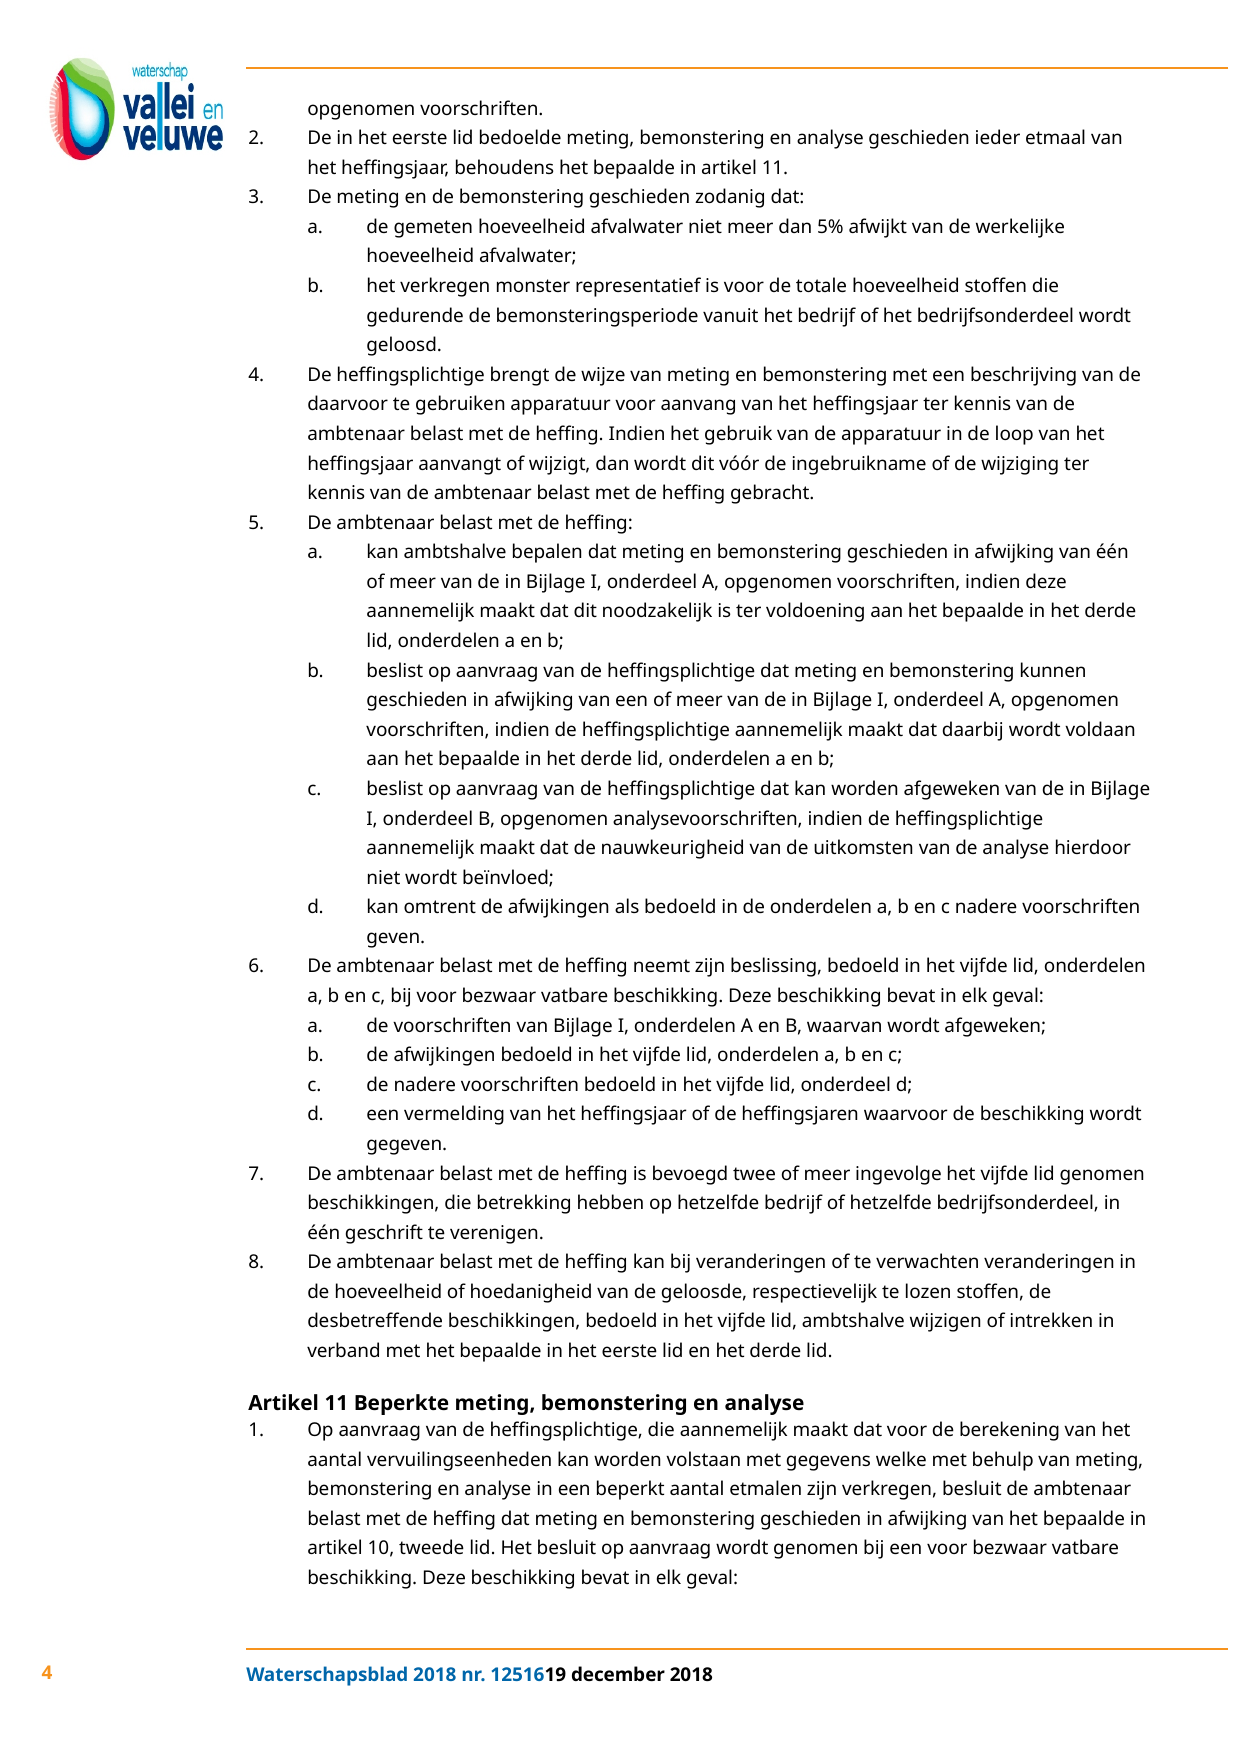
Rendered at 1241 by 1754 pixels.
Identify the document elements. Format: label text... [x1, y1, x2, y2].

list een vermelding van het heffingsjaar of de heffingsjaren waarvoor de beschikking wordt gegeven. [307, 1101, 1152, 1156]
list De in het eerste lid bedoelde meting, bemonstering en analyse geschieden ieder etmaal van het heffingsjaar, behoudens het bepaalde in artikel 11. [248, 124, 1152, 180]
list de afwijkingen bedoeld in het vijfde lid, onderdelen a, b en c; [307, 1041, 1152, 1067]
list de voorschriften van Bijlage I, onderdelen A en B, waarvan wordt afgeweken; [307, 1012, 1152, 1038]
list De meting en de bemonstering geschieden zodanig dat: [248, 183, 1152, 209]
list de gemeten hoeveelheid afvalwater niet meer dan 5% afwijkt van de werkelijke hoeveelheid afvalwater; [307, 213, 1152, 268]
list het verkregen monster representatief is voor de totale hoeveelheid stoffen die gedurende de bemonsteringsperiode vanuit het bedrijf of het bedrijfsonderdeel wordt geloosd. [307, 272, 1152, 357]
picture [41, 47, 231, 172]
list de nadere voorschriften bedoeld in het vijfde lid, onderdeel d; [307, 1071, 1152, 1097]
text Artikel 11 Beperkte meting, bemonstering en analyse [248, 1388, 1152, 1416]
list De ambtenaar belast met de heffing kan bij veranderingen of te verwachten veranderingen in de hoeveelheid of hoedanigheid van de geloosde, respectievelijk te lozen stoffen, de desbetreffende beschikkingen, bedoeld in het vijfde lid, ambtshalve wijzigen of intrekken in verband met het bepaalde in het eerste lid en het derde lid. [248, 1248, 1152, 1363]
list De ambtenaar belast met de heffing neemt zijn beslissing, bedoeld in het vijfde lid, onderdelen a, b en c, bij voor bezwaar vatbare beschikking. Deze beschikking bevat in elk geval: [248, 953, 1152, 1008]
list kan ambtshalve bepalen dat meting en bemonstering geschieden in afwijking van één of meer van de in Bijlage I, onderdeel A, opgenomen voorschriften, indien deze aannemelijk maakt dat dit noodzakelijk is ter voldoening aan het bepaalde in het derde lid, onderdelen a en b; [307, 538, 1152, 653]
list Op aanvraag van de heffingsplichtige, die aannemelijk maakt dat voor de berekening van het aantal vervuilingseenheden kan worden volstaan met gegevens welke met behulp van meting, bemonstering en analyse in een beperkt aantal etmalen zijn verkregen, besluit de ambtenaar belast met de heffing dat meting en bemonstering geschieden in afwijking van het bepaalde in artikel 10, tweede lid. Het besluit op aanvraag wordt genomen bij een voor bezwaar vatbare beschikking. Deze beschikking bevat in elk geval: [248, 1416, 1152, 1590]
list opgenomen voorschriften. [248, 95, 1152, 121]
list De heffingsplichtige brengt de wijze van meting en bemonstering met een beschrijving van de daarvoor te gebruiken apparatuur voor aanvang van het heffingsjaar ter kennis van de ambtenaar belast met de heffing. Indien het gebruik van de apparatuur in de loop van het heffingsjaar aanvangt of wijzigt, dan wordt dit vóór de ingebruikname of de wijziging ter kennis van de ambtenaar belast met de heffing gebracht. [248, 361, 1152, 505]
list De ambtenaar belast met de heffing: [248, 509, 1152, 535]
list beslist op aanvraag van de heffingsplichtige dat meting en bemonstering kunnen geschieden in afwijking van een of meer van de in Bijlage I, onderdeel A, opgenomen voorschriften, indien de heffingsplichtige aannemelijk maakt dat daarbij wordt voldaan aan het bepaalde in het derde lid, onderdelen a en b; [307, 657, 1152, 771]
list beslist op aanvraag van de heffingsplichtige dat kan worden afgeweken van de in Bijlage I, onderdeel B, opgenomen analysevoorschriften, indien de heffingsplichtige aannemelijk maakt dat de nauwkeurigheid van de uitkomsten van de analyse hierdoor niet wordt beïnvloed; [307, 775, 1152, 890]
list De ambtenaar belast met de heffing is bevoegd twee of meer ingevolge het vijfde lid genomen beschikkingen, die betrekking hebben op hetzelfde bedrijf of hetzelfde bedrijfsonderdeel, in één geschrift te verenigen. [248, 1160, 1152, 1245]
list kan omtrent de afwijkingen als bedoeld in de onderdelen a, b en c nadere voorschriften geven. [307, 893, 1152, 949]
